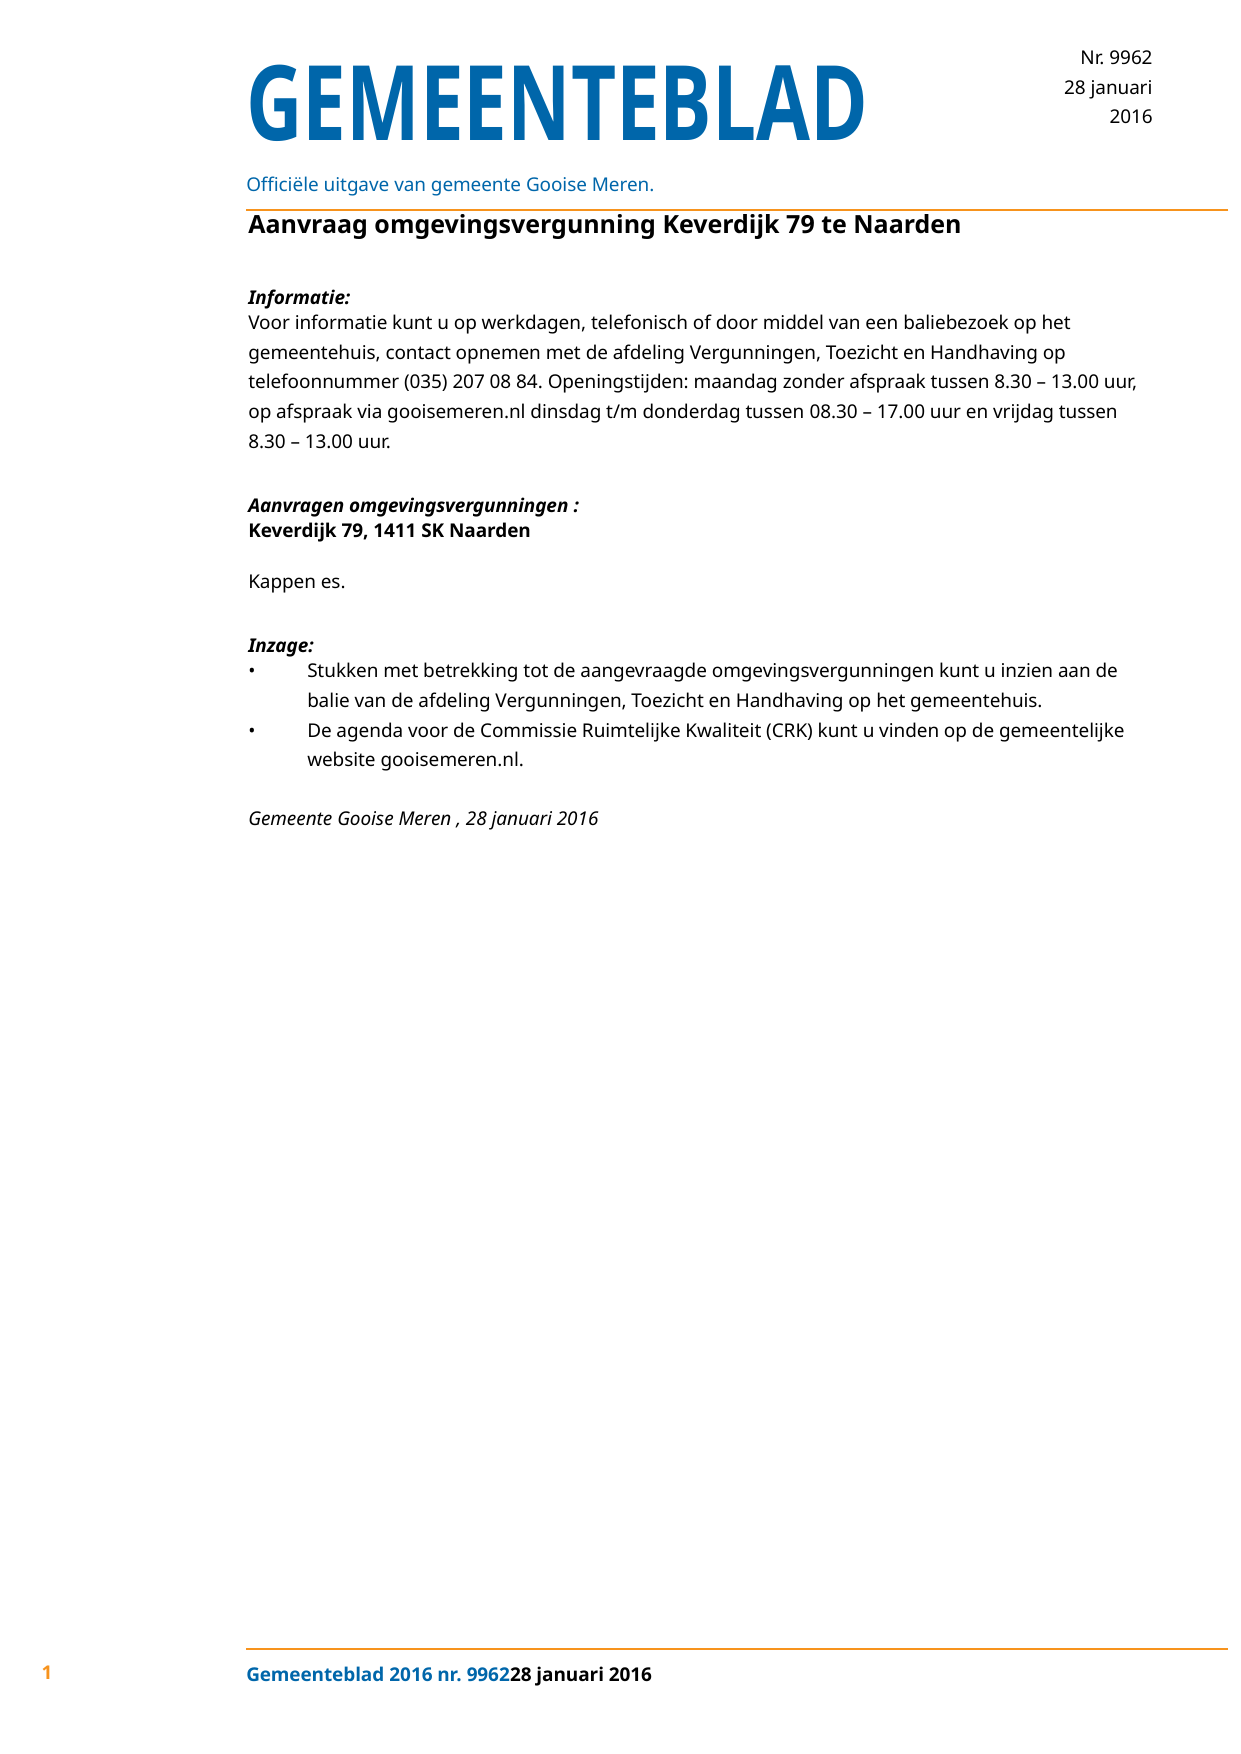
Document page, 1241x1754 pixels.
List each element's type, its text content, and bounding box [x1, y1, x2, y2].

text Inzage: [248, 632, 1152, 658]
list De agenda voor de Commissie Ruimtelijke Kwaliteit (CRK) kunt u vinden op de gemeentelijke website gooisemeren.nl. [248, 717, 1152, 772]
text Kappen es. [248, 568, 1152, 594]
text Keverdijk 79, 1411 SK Naarden [248, 518, 1152, 543]
list Stukken met betrekking tot de aangevraagde omgevingsvergunningen kunt u inzien aan de balie van de afdeling Vergunningen, Toezicht en Handhaving op het gemeentehuis. [248, 658, 1152, 713]
text Voor informatie kunt u op werkdagen, telefonisch of door middel van een baliebezoek op het gemeentehuis, contact opnemen met de afdeling Vergunningen, Toezicht en Handhaving op telefoonnummer (035) 207 08 84. Openingstijden: maandag zonder afspraak tussen 8.30 – 13.00 uur, op afspraak via gooisemeren.nl dinsdag t/m donderdag tussen 08.30 – 17.00 uur en vrijdag tussen 8.30 – 13.00 uur. [248, 309, 1152, 454]
text Aanvraag omgevingsvergunning Keverdijk 79 te Naarden [248, 211, 1152, 241]
text Informatie: [248, 284, 1152, 309]
picture [41, 47, 231, 172]
text Gemeente Gooise Meren , 28 januari 2016 [248, 806, 1152, 831]
text Aanvragen omgevingsvergunningen : [248, 492, 1152, 518]
